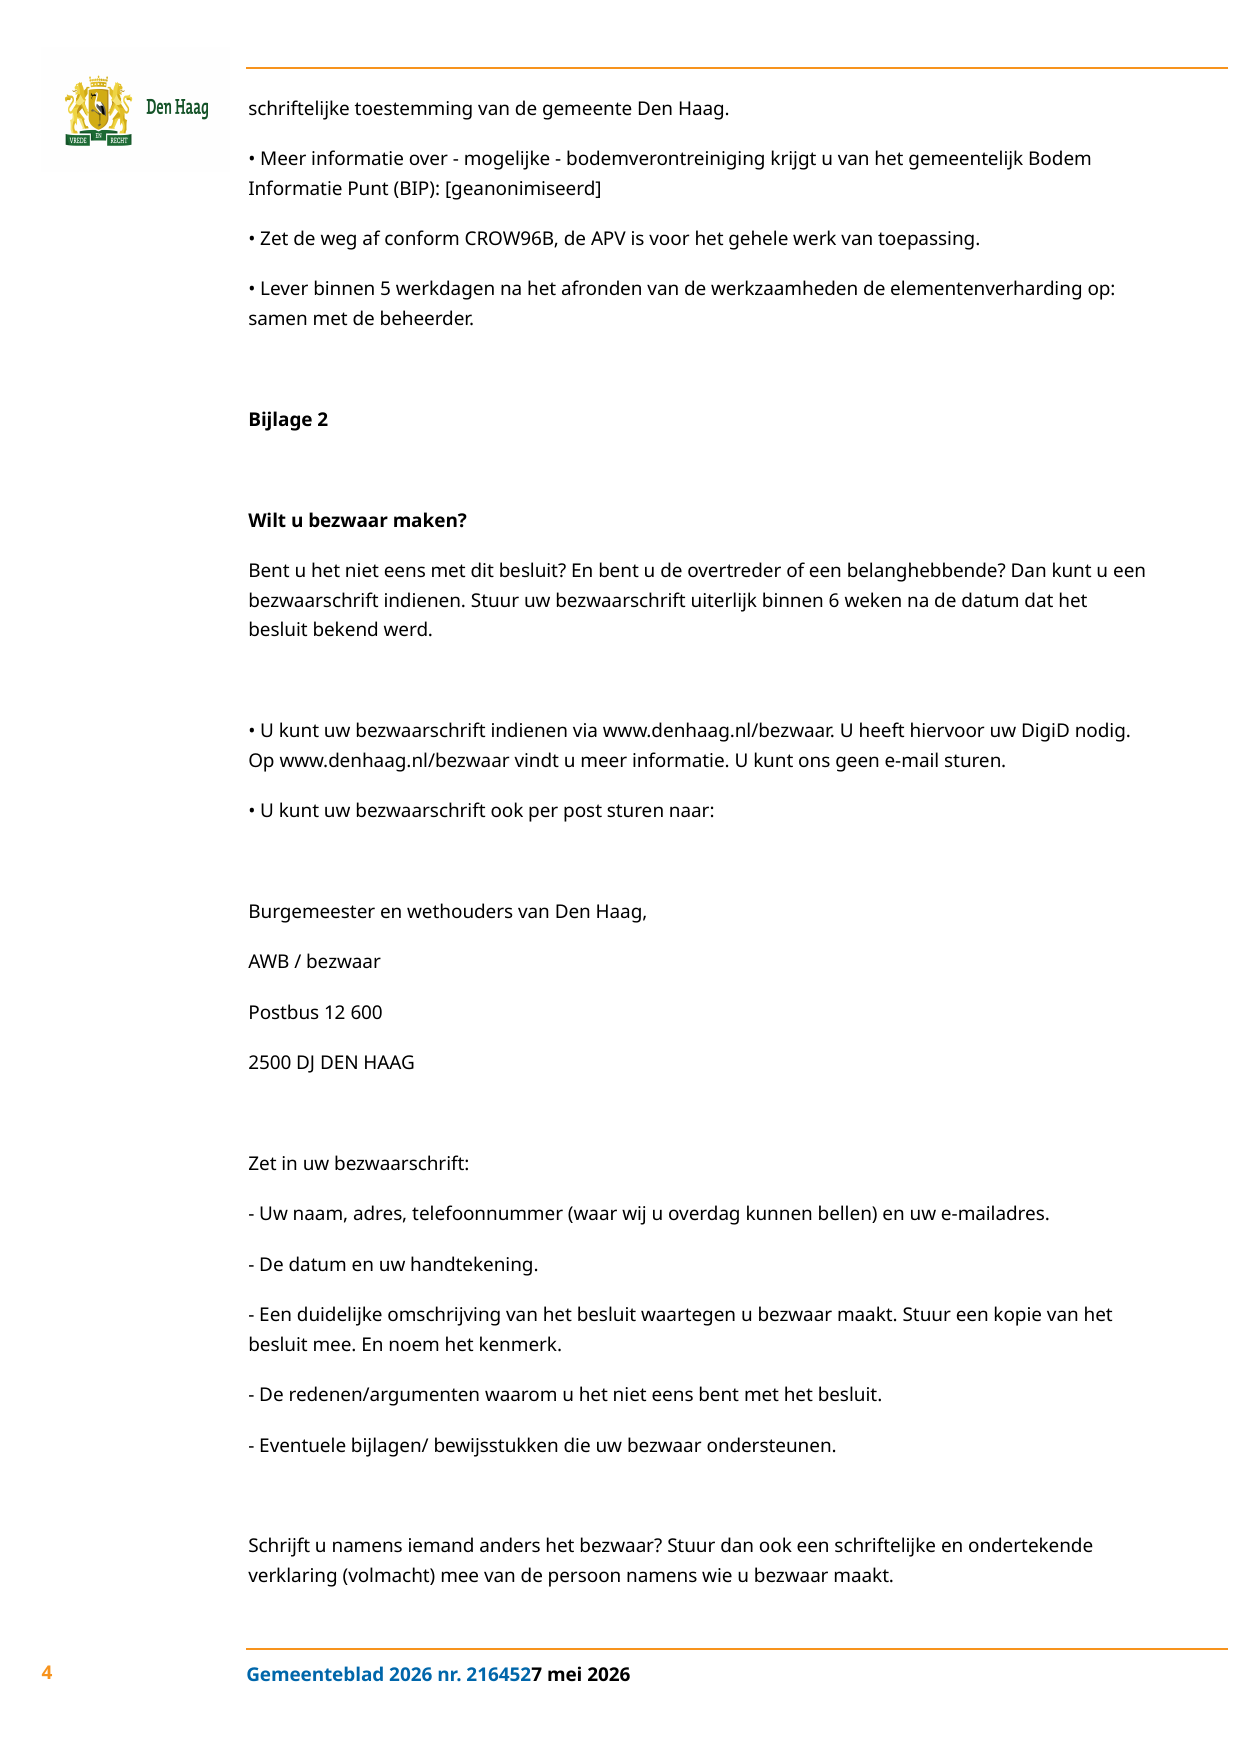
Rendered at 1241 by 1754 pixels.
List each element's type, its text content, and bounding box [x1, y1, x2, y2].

text Zet in uw bezwaarschrift: [248, 1150, 1152, 1176]
text - Eventuele bijlagen/ bewijsstukken die uw bezwaar ondersteunen. [248, 1432, 1152, 1458]
text Bijlage 2 [248, 406, 1152, 432]
text - Uw naam, adres, telefoonnummer (waar wij u overdag kunnen bellen) en uw e-mailadres. [248, 1201, 1152, 1226]
text 2500 DJ DEN HAAG [248, 1049, 1152, 1075]
text • Lever binnen 5 werkdagen na het afronden van de werkzaamheden de elementenverharding op: samen met de beheerder. [248, 276, 1152, 331]
text Burgemeester en wethouders van Den Haag, [248, 898, 1152, 924]
text • Meer informatie over - mogelijke - bodemverontreiniging krijgt u van het gemeentelijk Bodem Informatie Punt (BIP): [geanonimiseerd] [248, 145, 1152, 201]
text schriftelijke toestemming van de gemeente Den Haag. [248, 95, 1152, 121]
text Schrijft u namens iemand anders het bezwaar? Stuur dan ook een schriftelijke en ondertekende verklaring (volmacht) mee van de persoon namens wie u bezwaar maakt. [248, 1533, 1152, 1588]
text - Een duidelijke omschrijving van het besluit waartegen u bezwaar maakt. Stuur een kopie van het besluit mee. En noem het kenmerk. [248, 1301, 1152, 1357]
text • Zet de weg af conform CROW96B, de APV is voor het gehele werk van toepassing. [248, 225, 1152, 251]
text • U kunt uw bezwaarschrift ook per post sturen naar: [248, 797, 1152, 823]
text • U kunt uw bezwaarschrift indienen via www.denhaag.nl/bezwaar. U heeft hiervoor uw DigiD nodig. Op www.denhaag.nl/bezwaar vindt u meer informatie. U kunt ons geen e-mail sturen. [248, 717, 1152, 773]
text Wilt u bezwaar maken? [248, 507, 1152, 533]
text AWB / bezwaar [248, 948, 1152, 974]
text Bent u het niet eens met dit besluit? En bent u de overtreder of een belanghebbende? Dan kunt u een bezwaarschrift indienen. Stuur uw bezwaarschrift uiterlijk binnen 6 weken na de datum dat het besluit bekend werd. [248, 557, 1152, 642]
text - De redenen/argumenten waarom u het niet eens bent met het besluit. [248, 1381, 1152, 1407]
text Postbus 12 600 [248, 999, 1152, 1025]
picture [41, 47, 231, 172]
text - De datum en uw handtekening. [248, 1251, 1152, 1277]
